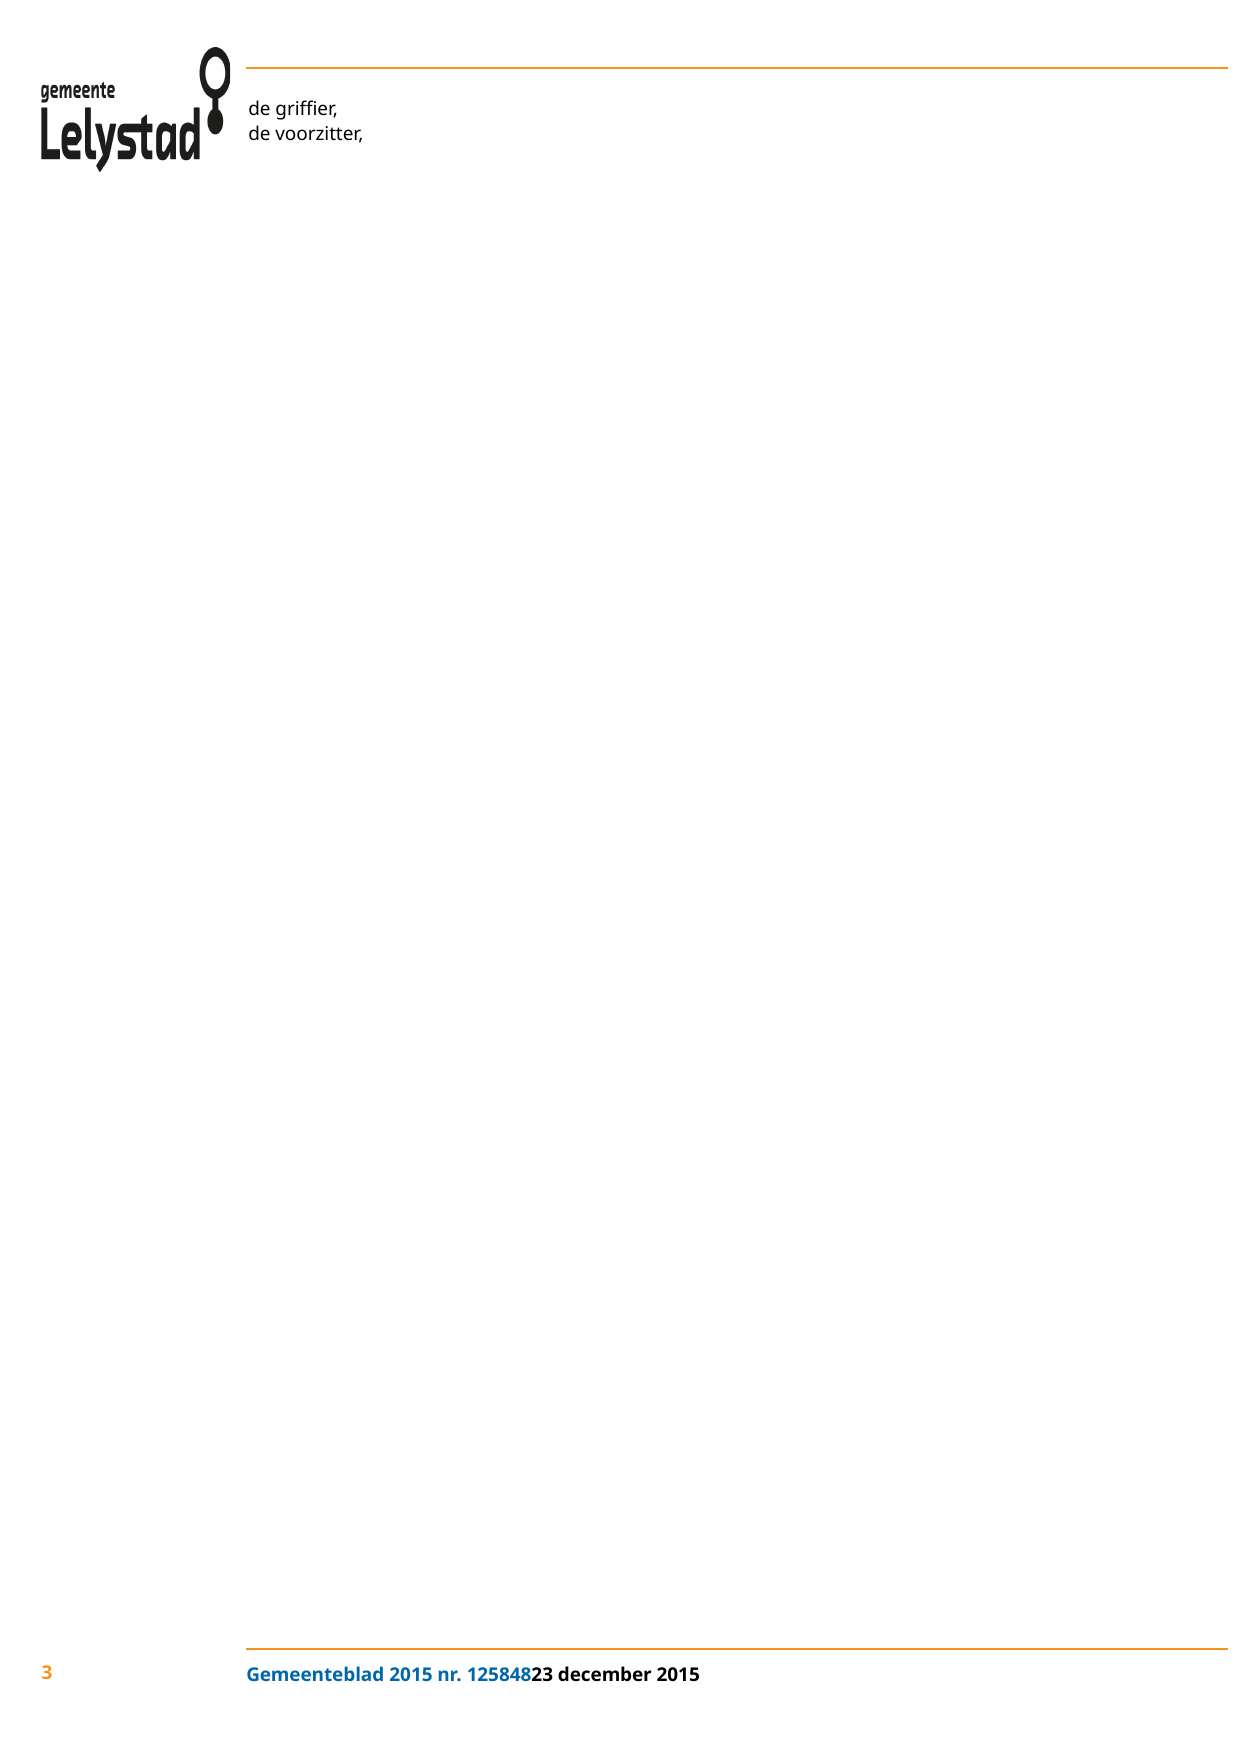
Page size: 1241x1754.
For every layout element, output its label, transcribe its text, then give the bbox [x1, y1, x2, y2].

text de griffier, [248, 95, 1152, 121]
text de voorzitter, [248, 121, 1152, 146]
picture [41, 47, 231, 172]
